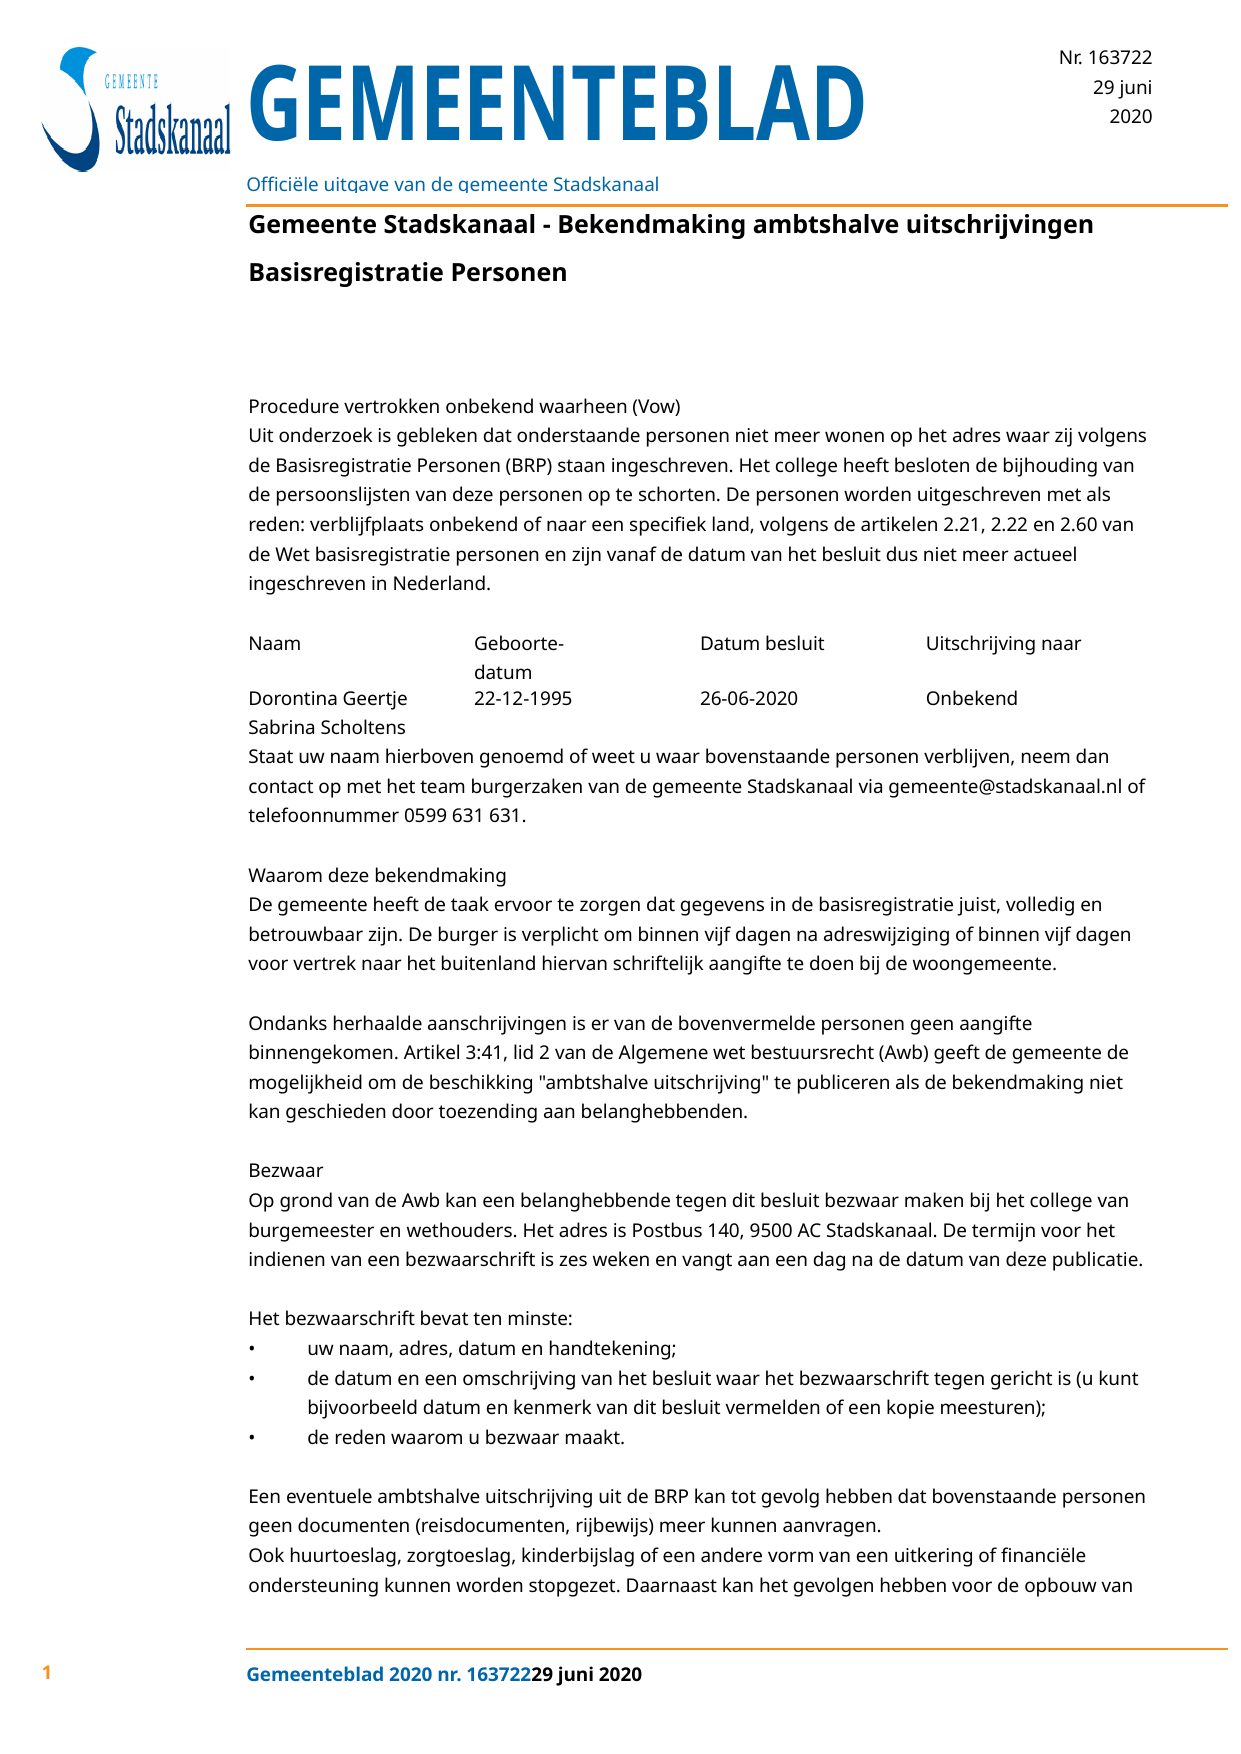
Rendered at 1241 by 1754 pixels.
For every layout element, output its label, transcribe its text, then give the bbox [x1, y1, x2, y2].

table_cell 26-06-2020 [700, 685, 926, 740]
table_cell Onbekend [926, 685, 1152, 740]
list de datum en een omschrijving van het besluit waar het bezwaarschrift tegen gericht is (u kunt bijvoorbeeld datum en kenmerk van dit besluit vermelden of een kopie meesturen); [248, 1365, 1152, 1420]
text Bezwaar [248, 1158, 1152, 1183]
text De gemeente heeft de taak ervoor te zorgen dat gegevens in de basisregistratie juist, volledig en betrouwbaar zijn. De burger is verplicht om binnen vijf dagen na adreswijziging of binnen vijf dagen voor vertrek naar het buitenland hiervan schriftelijk aangifte te doen bij de woongemeente. [248, 891, 1152, 976]
text Het bezwaarschrift bevat ten minste: [248, 1306, 1152, 1331]
table_cell Dorontina Geertje Sabrina Scholtens [248, 685, 474, 740]
text Staat uw naam hierboven genoemd of weet u waar bovenstaande personen verblijven, neem dan contact op met het team burgerzaken van de gemeente Stadskanaal via gemeente@stadskanaal.nl of telefoonnummer 0599 631 631. [248, 743, 1152, 828]
table_header Geboorte- datum [474, 630, 700, 685]
text Procedure vertrokken onbekend waarheen (Vow) [248, 393, 1152, 419]
list de reden waarom u bezwaar maakt. [248, 1424, 1152, 1450]
table_header Datum besluit [700, 630, 926, 685]
list uw naam, adres, datum en handtekening; [248, 1335, 1152, 1361]
text Gemeente Stadskanaal - Bekendmaking ambtshalve uitschrijvingen Basisregistratie Personen [248, 207, 1152, 288]
text Een eventuele ambtshalve uitschrijving uit de BRP kan tot gevolg hebben dat bovenstaande personen geen documenten (reisdocumenten, rijbewijs) meer kunnen aanvragen. [248, 1483, 1152, 1538]
text Uit onderzoek is gebleken dat onderstaande personen niet meer wonen op het adres waar zij volgens de Basisregistratie Personen (BRP) staan ingeschreven. Het college heeft besloten de bijhouding van de persoonslijsten van deze personen op te schorten. De personen worden uitgeschreven met als reden: verblijfplaats onbekend of naar een specifiek land, volgens de artikelen 2.21, 2.22 en 2.60 van de Wet basisregistratie personen en zijn vanaf de datum van het besluit dus niet meer actueel ingeschreven in Nederland. [248, 422, 1152, 596]
text Ook huurtoeslag, zorgtoeslag, kinderbijslag of een andere vorm van een uitkering of financiële ondersteuning kunnen worden stopgezet. Daarnaast kan het gevolgen hebben voor de opbouw van [248, 1542, 1152, 1598]
text Op grond van de Awb kan een belanghebbende tegen dit besluit bezwaar maken bij het college van burgemeester en wethouders. Het adres is Postbus 140, 9500 AC Stadskanaal. De termijn voor het indienen van een bezwaarschrift is zes weken en vangt aan een dag na de datum van deze publicatie. [248, 1187, 1152, 1272]
table_cell 22-12-1995 [474, 685, 700, 740]
table_header Uitschrijving naar [926, 630, 1152, 685]
table_header Naam [248, 630, 474, 685]
text Ondanks herhaalde aanschrijvingen is er van de bovenvermelde personen geen aangifte binnengekomen. Artikel 3:41, lid 2 van de Algemene wet bestuursrecht (Awb) geeft de gemeente de mogelijkheid om de beschikking "ambtshalve uitschrijving" te publiceren als de bekendmaking niet kan geschieden door toezending aan belanghebbenden. [248, 1010, 1152, 1124]
text Waarom deze bekendmaking [248, 862, 1152, 888]
picture [41, 47, 231, 172]
